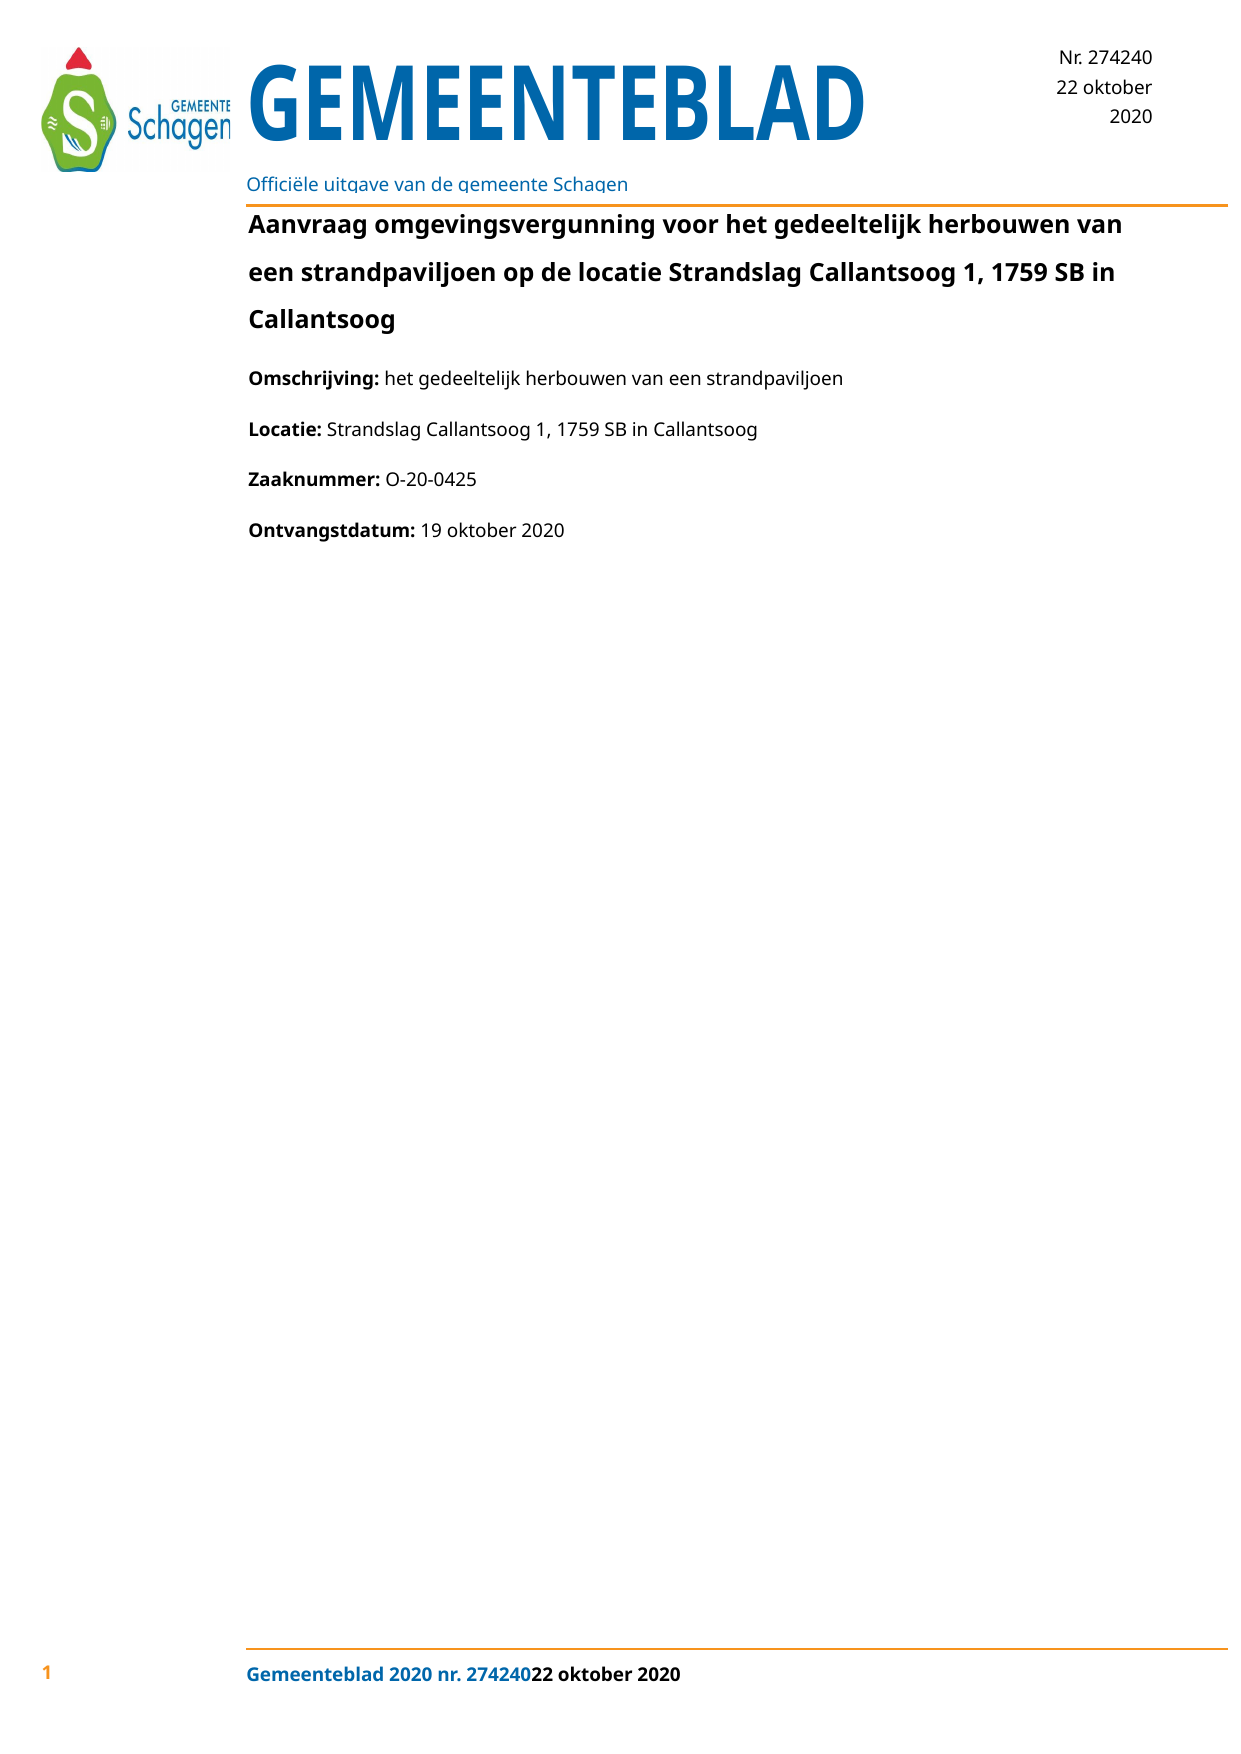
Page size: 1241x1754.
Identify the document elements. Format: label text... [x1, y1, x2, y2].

text Omschrijving: het gedeeltelijk herbouwen van een strandpaviljoen [248, 366, 1152, 391]
text Locatie: Strandslag Callantsoog 1, 1759 SB in Callantsoog [248, 416, 1152, 442]
text Aanvraag omgevingsvergunning voor het gedeeltelijk herbouwen van een strandpaviljoen op de locatie Strandslag Callantsoog 1, 1759 SB in Callantsoog [248, 207, 1152, 336]
text Zaaknummer: O-20-0425 [248, 466, 1152, 492]
picture [41, 47, 231, 172]
text Ontvangstdatum: 19 oktober 2020 [248, 517, 1152, 542]
